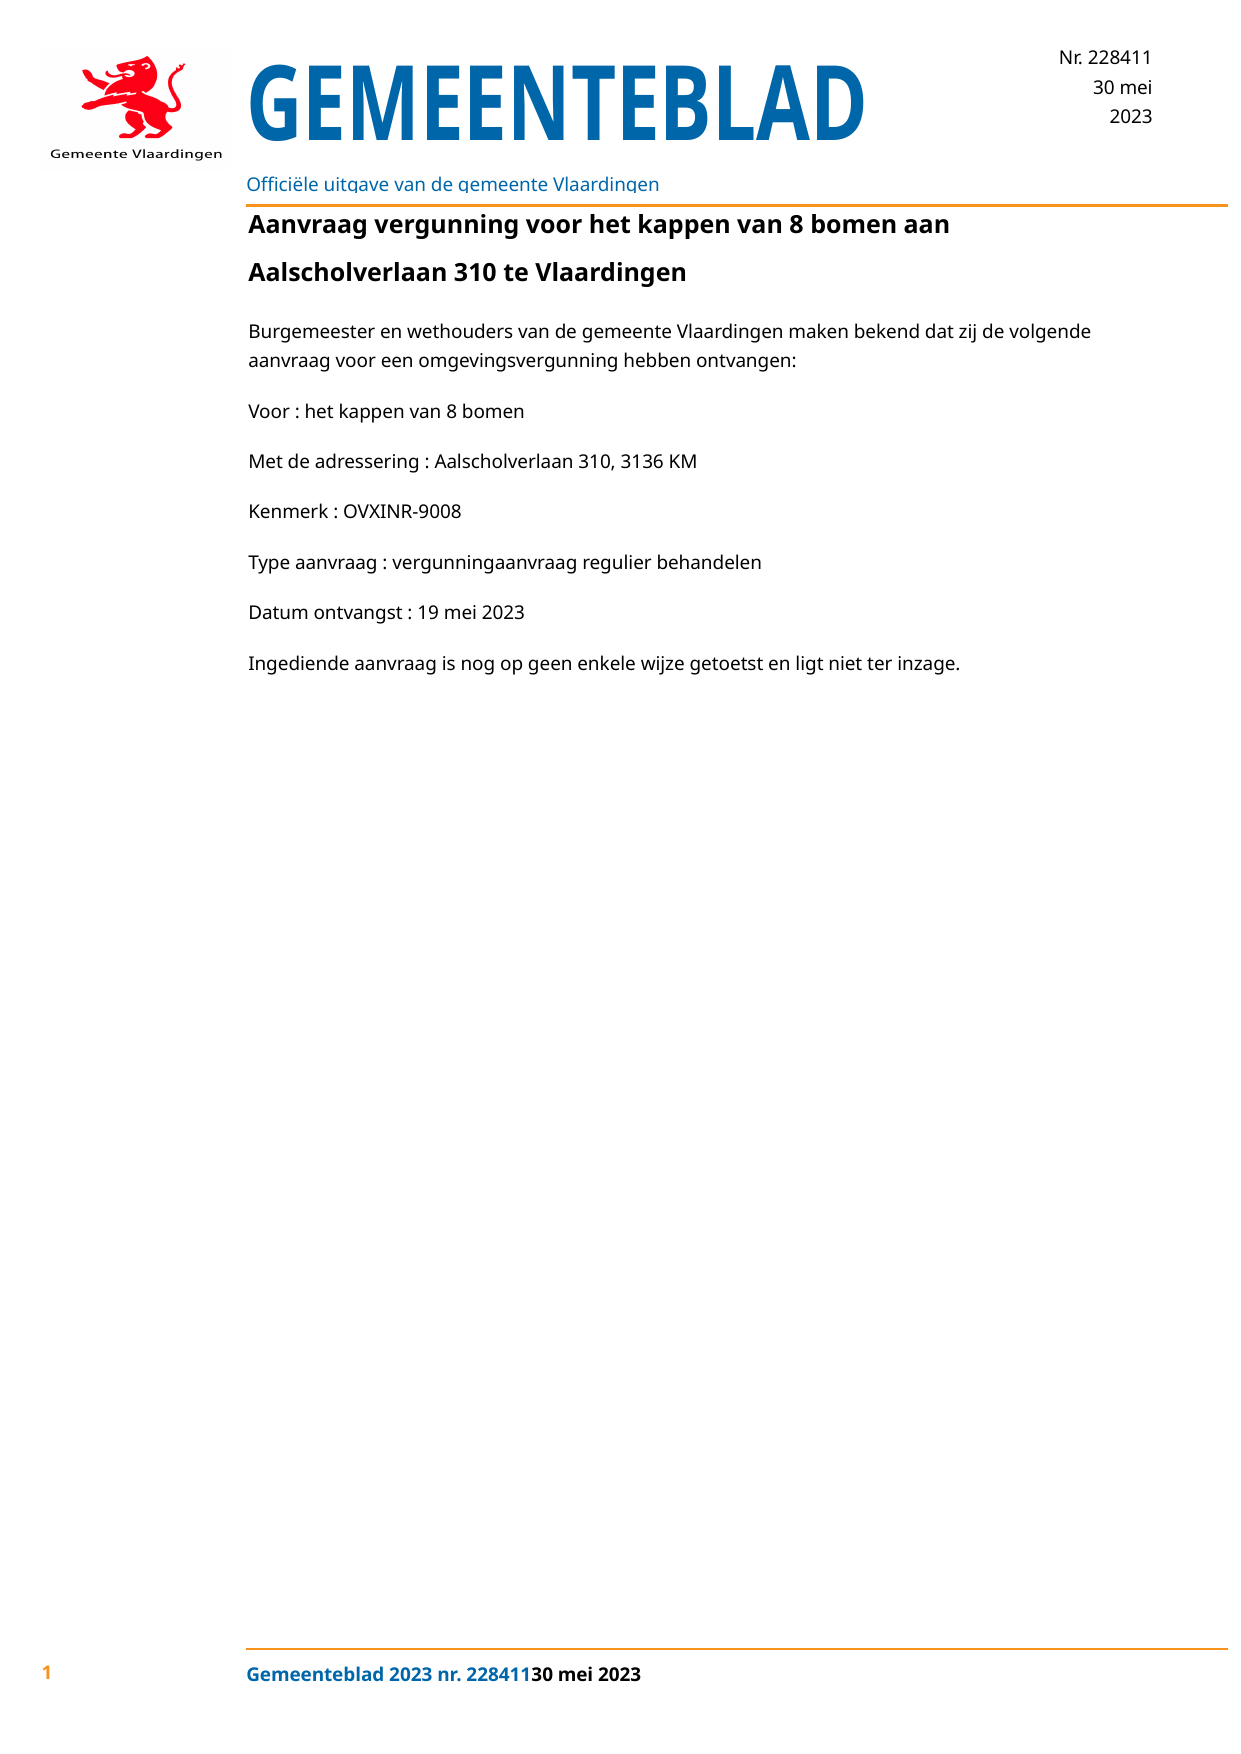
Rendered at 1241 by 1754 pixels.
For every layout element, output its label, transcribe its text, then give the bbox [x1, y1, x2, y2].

text Voor : het kappen van 8 bomen [248, 398, 1152, 424]
text Burgemeester en wethouders van de gemeente Vlaardingen maken bekend dat zij de volgende aanvraag voor een omgevingsvergunning hebben ontvangen: [248, 318, 1152, 373]
text Kenmerk : OVXINR-9008 [248, 499, 1152, 524]
text Aanvraag vergunning voor het kappen van 8 bomen aan Aalscholverlaan 310 te Vlaardingen [248, 207, 1152, 288]
picture [41, 47, 231, 172]
text Datum ontvangst : 19 mei 2023 [248, 599, 1152, 625]
text Ingediende aanvraag is nog op geen enkele wijze getoetst en ligt niet ter inzage. [248, 650, 1152, 676]
text Type aanvraag : vergunningaanvraag regulier behandelen [248, 549, 1152, 575]
text Met de adressering : Aalscholverlaan 310, 3136 KM [248, 448, 1152, 474]
